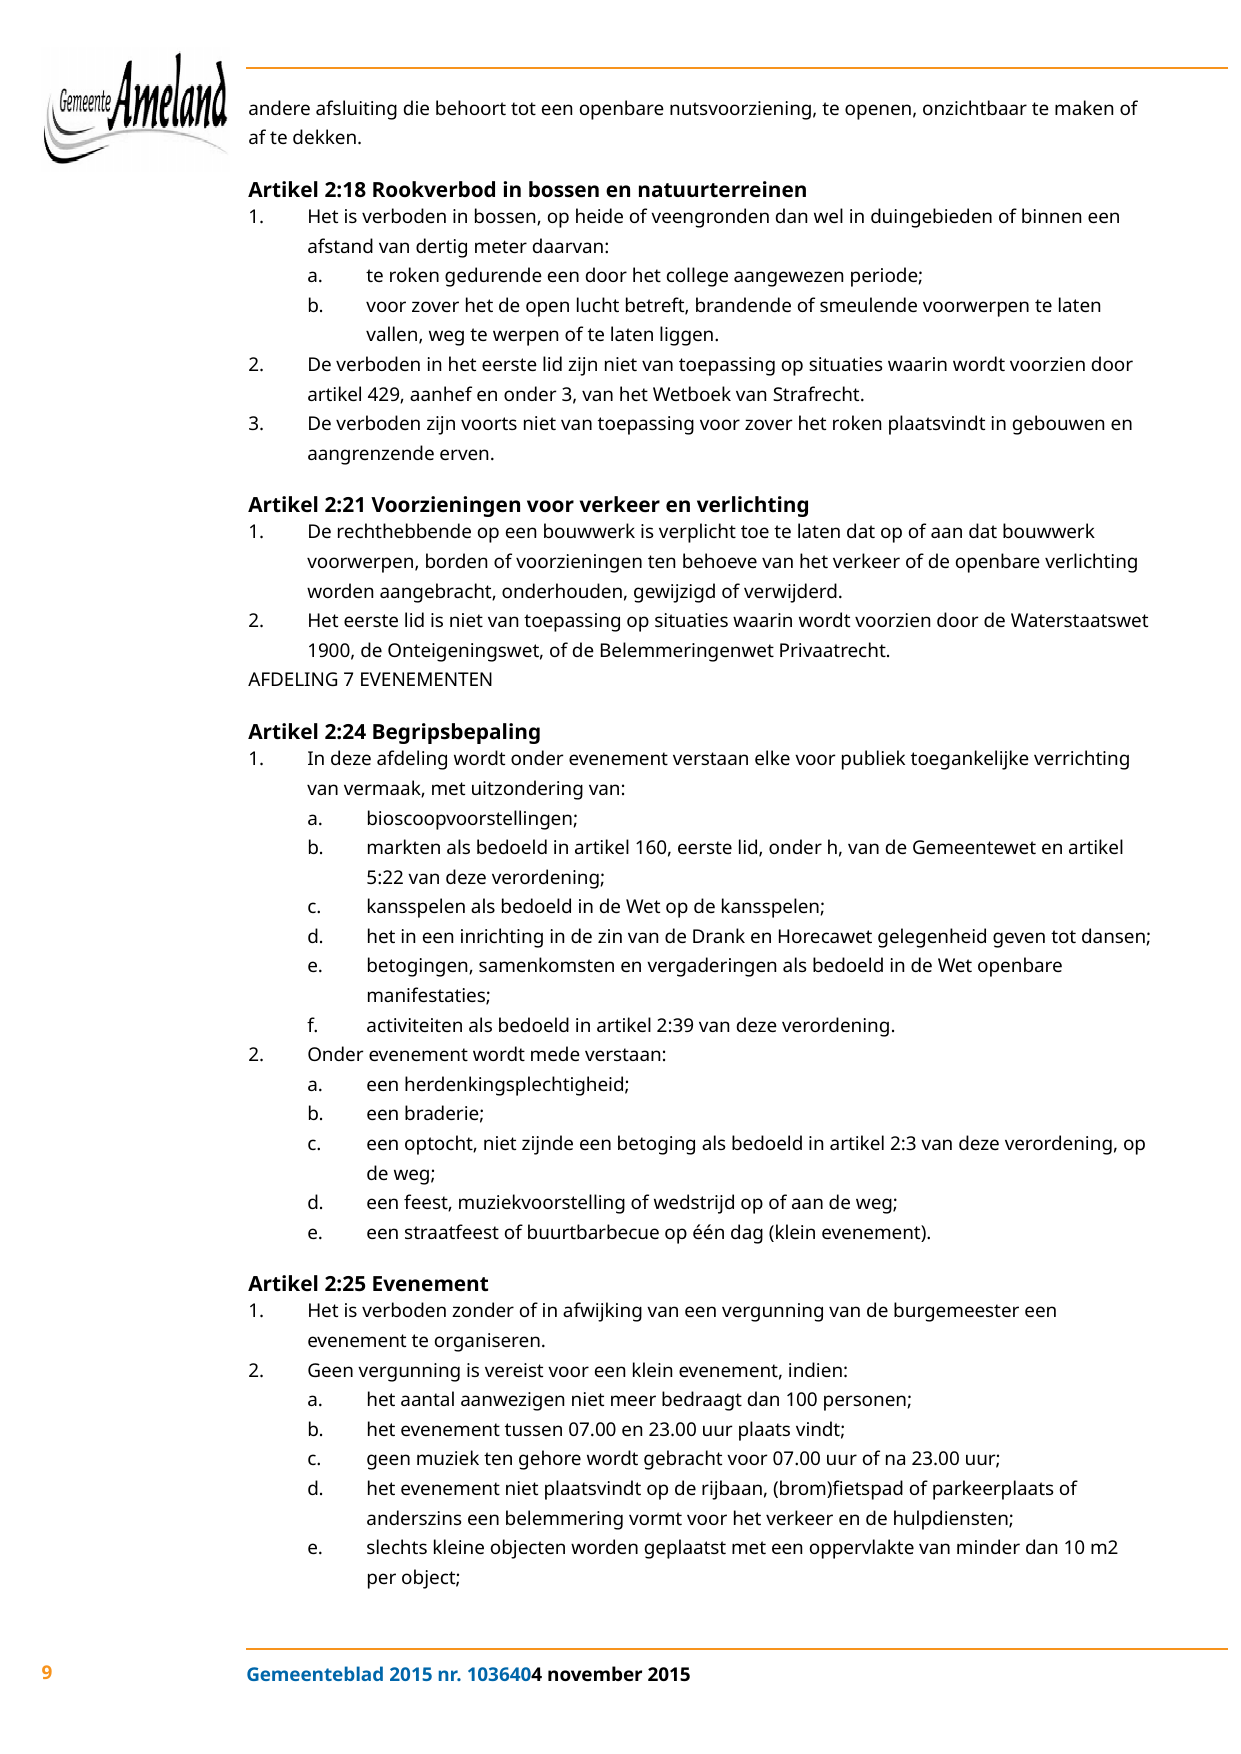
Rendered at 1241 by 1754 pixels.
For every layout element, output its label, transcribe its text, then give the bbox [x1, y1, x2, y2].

list een braderie; [307, 1101, 1152, 1126]
text Artikel 2:18 Rookverbod in bossen en natuurterreinen [248, 175, 1152, 203]
list kansspelen als bedoeld in de Wet op de kansspelen; [307, 893, 1152, 919]
picture [41, 47, 231, 172]
list voor zover het de open lucht betreft, brandende of smeulende voorwerpen te laten vallen, weg te werpen of te laten liggen. [307, 292, 1152, 347]
text Artikel 2:25 Evenement [248, 1269, 1152, 1298]
list slechts kleine objecten worden geplaatst met een oppervlakte van minder dan 10 m2 per object; [307, 1534, 1152, 1590]
list het aantal aanwezigen niet meer bedraagt dan 100 personen; [307, 1386, 1152, 1412]
text Artikel 2:24 Begripsbepaling [248, 717, 1152, 746]
list Onder evenement wordt mede verstaan: [248, 1041, 1152, 1067]
list De verboden in het eerste lid zijn niet van toepassing op situaties waarin wordt voorzien door artikel 429, aanhef en onder 3, van het Wetboek van Strafrecht. [248, 351, 1152, 406]
list De verboden zijn voorts niet van toepassing voor zover het roken plaatsvindt in gebouwen en aangrenzende erven. [248, 410, 1152, 466]
list Het is verboden in bossen, op heide of veengronden dan wel in duingebieden of binnen een afstand van dertig meter daarvan: [248, 203, 1152, 258]
list activiteiten als bedoeld in artikel 2:39 van deze verordening. [307, 1012, 1152, 1037]
list markten als bedoeld in artikel 160, eerste lid, onder h, van de Gemeentewet en artikel 5:22 van deze verordening; [307, 834, 1152, 889]
list het evenement niet plaatsvindt op de rijbaan, (brom)fietspad of parkeerplaats of anderszins een belemmering vormt voor het verkeer en de hulpdiensten; [307, 1475, 1152, 1531]
list te roken gedurende een door het college aangewezen periode; [307, 262, 1152, 288]
list Het eerste lid is niet van toepassing op situaties waarin wordt voorzien door de Waterstaatswet 1900, de Onteigeningswet, of de Belemmeringenwet Privaatrecht. [248, 607, 1152, 663]
list het in een inrichting in de zin van de Drank en Horecawet gelegenheid geven tot dansen; [307, 923, 1152, 949]
text Artikel 2:21 Voorzieningen voor verkeer en verlichting [248, 490, 1152, 519]
list een feest, muziekvoorstelling of wedstrijd op of aan de weg; [307, 1189, 1152, 1215]
list bioscoopvoorstellingen; [307, 805, 1152, 830]
list De rechthebbende op een bouwwerk is verplicht toe te laten dat op of aan dat bouwwerk voorwerpen, borden of voorzieningen ten behoeve van het verkeer of de openbare verlichting worden aangebracht, onderhouden, gewijzigd of verwijderd. [248, 519, 1152, 604]
list Geen vergunning is vereist voor een klein evenement, indien: [248, 1357, 1152, 1383]
text AFDELING 7 EVENEMENTEN [248, 667, 1152, 692]
list geen muziek ten gehore wordt gebracht voor 07.00 uur of na 23.00 uur; [307, 1446, 1152, 1471]
list een herdenkingsplechtigheid; [307, 1071, 1152, 1097]
list een straatfeest of buurtbarbecue op één dag (klein evenement). [307, 1219, 1152, 1244]
list Het is verboden zonder of in afwijking van een vergunning van de burgemeester een evenement te organiseren. [248, 1298, 1152, 1353]
list een optocht, niet zijnde een betoging als bedoeld in artikel 2:3 van deze verordening, op de weg; [307, 1130, 1152, 1185]
text andere afsluiting die behoort tot een openbare nutsvoorziening, te openen, onzichtbaar te maken of af te dekken. [248, 95, 1152, 150]
list In deze afdeling wordt onder evenement verstaan elke voor publiek toegankelijke verrichting van vermaak, met uitzondering van: [248, 746, 1152, 801]
list het evenement tussen 07.00 en 23.00 uur plaats vindt; [307, 1416, 1152, 1442]
list betogingen, samenkomsten en vergaderingen als bedoeld in de Wet openbare manifestaties; [307, 953, 1152, 1008]
